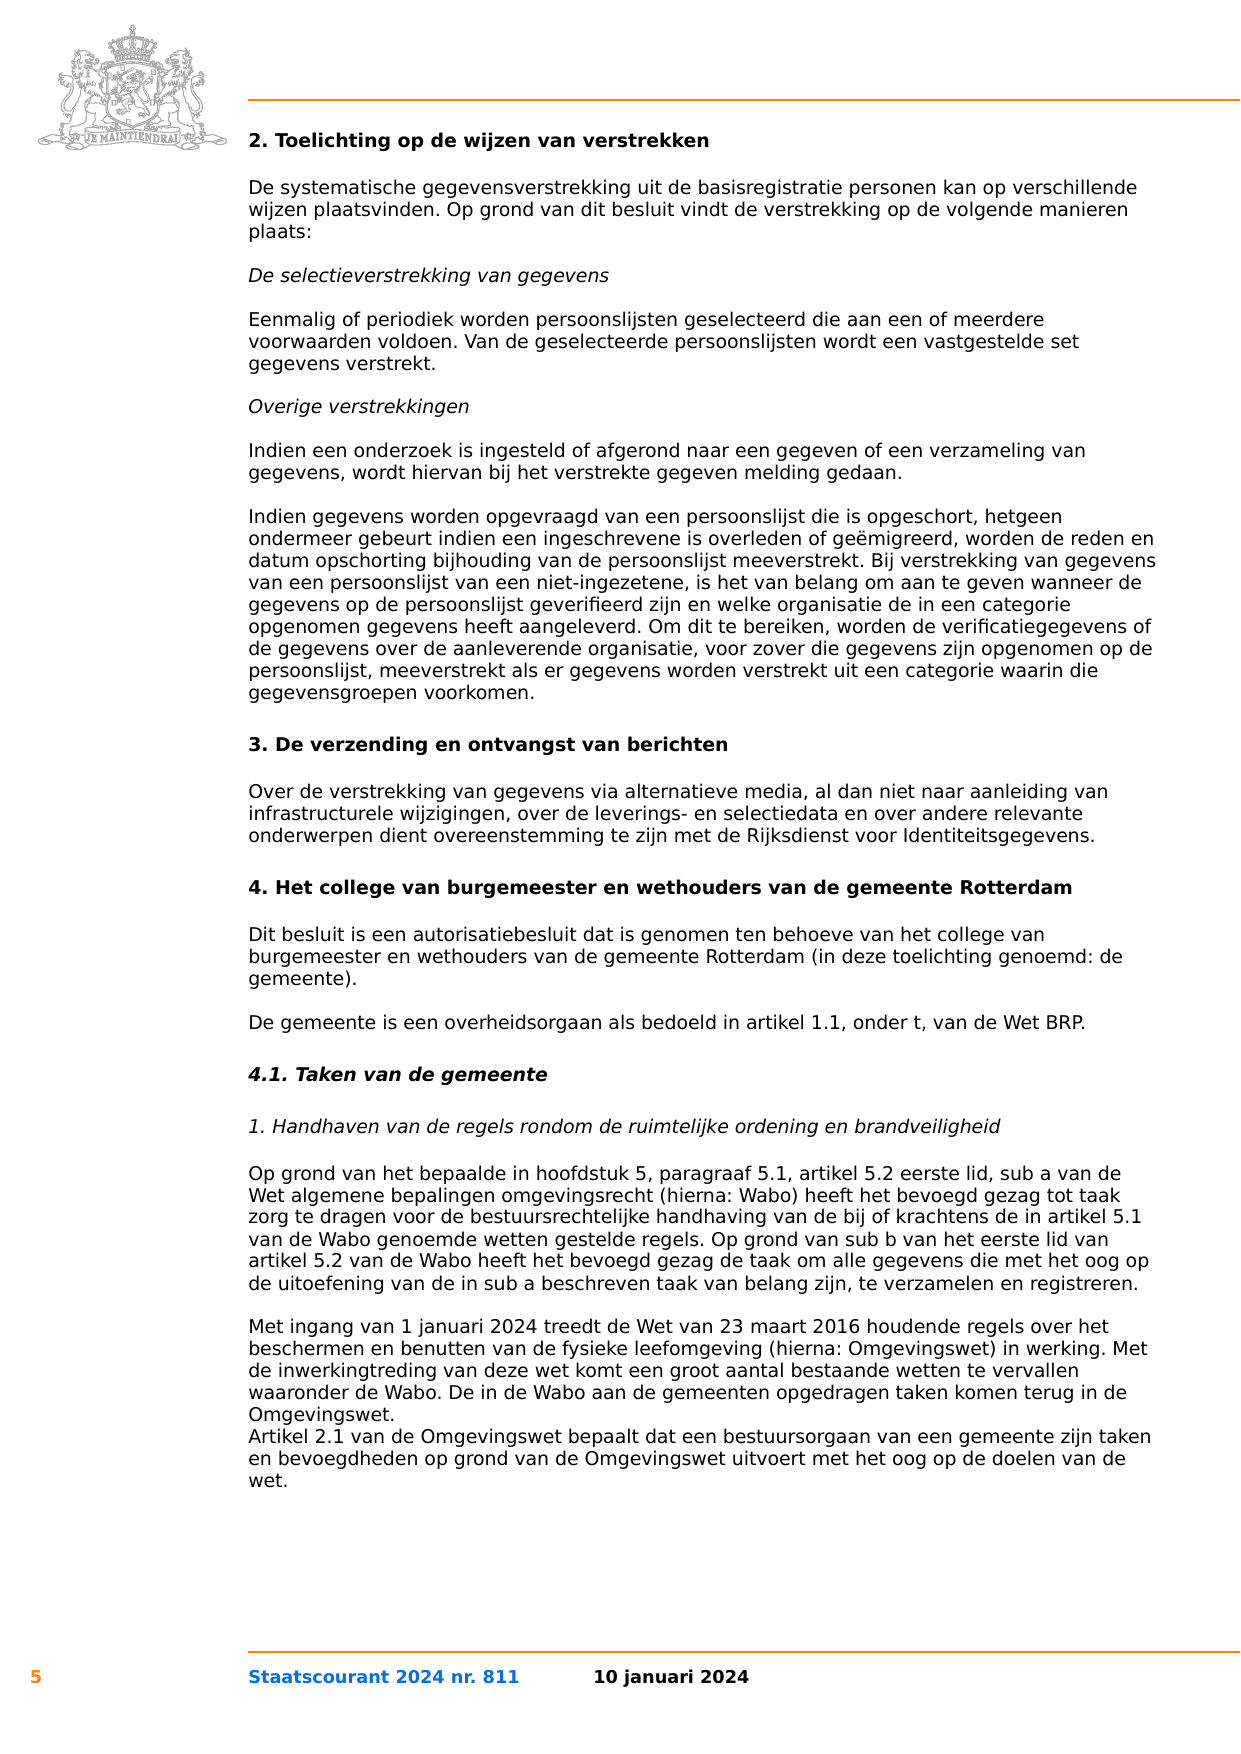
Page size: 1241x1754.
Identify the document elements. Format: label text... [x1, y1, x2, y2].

text Over de verstrekking van gegevens via alternatieve media, al dan niet naar aanleiding van infrastructurele wijzigingen, over de leverings- en selectiedata en over andere relevante onderwerpen dient overeenstemming te zijn met de Rijksdienst voor Identiteitsgegevens. [248, 781, 1163, 847]
text Indien een onderzoek is ingesteld of afgerond naar een gegeven of een verzameling van gegevens, wordt hiervan bij het verstrekte gegeven melding gedaan. [248, 440, 1163, 484]
text Eenmalig of periodiek worden persoonslijsten geselecteerd die aan een of meerdere voorwaarden voldoen. Van de geselecteerde persoonslijsten wordt een vastgestelde set gegevens verstrekt. [248, 308, 1163, 374]
text De gemeente is een overheidsorgaan als bedoeld in artikel 1.1, onder t, van de Wet BRP. [248, 1012, 1163, 1033]
subtitle De selectieverstrekking van gegevens [248, 265, 1163, 287]
text Met ingang van 1 januari 2024 treedt de Wet van 23 maart 2016 houdende regels over het beschermen en benutten van de fysieke leefomgeving (hierna: Omgevingswet) in werking. Met de inwerkingtreding van deze wet komt een groot aantal bestaande wetten te vervallen waaronder de Wabo. De in de Wabo aan de gemeenten opgedragen taken komen terug in de Omgevingswet. [248, 1316, 1163, 1426]
subtitle 2. Toelichting op de wijzen van verstrekken [248, 130, 1163, 152]
subtitle 4.1. Taken van de gemeente [248, 1063, 1163, 1086]
text Indien gegevens worden opgevraagd van een persoonslijst die is opgeschort, hetgeen ondermeer gebeurt indien een ingeschrevene is overleden of geëmigreerd, worden de reden en datum opschorting bijhouding van de persoonslijst meeverstrekt. Bij verstrekking van gegevens van een persoonslijst van een niet-ingezetene, is het van belang om aan te geven wanneer de gegevens op de persoonslijst geverifieerd zijn en welke organisatie de in een categorie opgenomen gegevens heeft aangeleverd. Om dit te bereiken, worden de verificatiegegevens of de gegevens over de aanleverende organisatie, voor zover die gegevens zijn opgenomen op de persoonslijst, meeverstrekt als er gegevens worden verstrekt uit een categorie waarin die gegevensgroepen voorkomen. [248, 506, 1163, 704]
subtitle 1. Handhaven van de regels rondom de ruimtelijke ordening en brandveiligheid [248, 1116, 1163, 1137]
text De systematische gegevensverstrekking uit de basisregistratie personen kan op verschillende wijzen plaatsvinden. Op grond van dit besluit vindt de verstrekking op de volgende manieren plaats: [248, 177, 1163, 243]
subtitle 3. De verzending en ontvangst van berichten [248, 734, 1163, 756]
text Dit besluit is een autorisatiebesluit dat is genomen ten behoeve van het college van burgemeester en wethouders van de gemeente Rotterdam (in deze toelichting genoemd: de gemeente). [248, 924, 1163, 990]
picture [38, 25, 227, 150]
text Op grond van het bepaalde in hoofdstuk 5, paragraaf 5.1, artikel 5.2 eerste lid, sub a van de Wet algemene bepalingen omgevingsrecht (hierna: Wabo) heeft het bevoegd gezag tot taak zorg te dragen voor de bestuursrechtelijke handhaving van de bij of krachtens de in artikel 5.1 van de Wabo genoemde wetten gestelde regels. Op grond van sub b van het eerste lid van artikel 5.2 van de Wabo heeft het bevoegd gezag de taak om alle gegevens die met het oog op de uitoefening van de in sub a beschreven taak van belang zijn, te verzamelen en registreren. [248, 1162, 1163, 1294]
subtitle 4. Het college van burgemeester en wethouders van de gemeente Rotterdam [248, 877, 1163, 899]
subtitle Overige verstrekkingen [248, 396, 1163, 418]
text Artikel 2.1 van de Omgevingswet bepaalt dat een bestuursorgaan van een gemeente zijn taken en bevoegdheden op grond van de Omgevingswet uitvoert met het oog op de doelen van de wet. [248, 1426, 1163, 1492]
